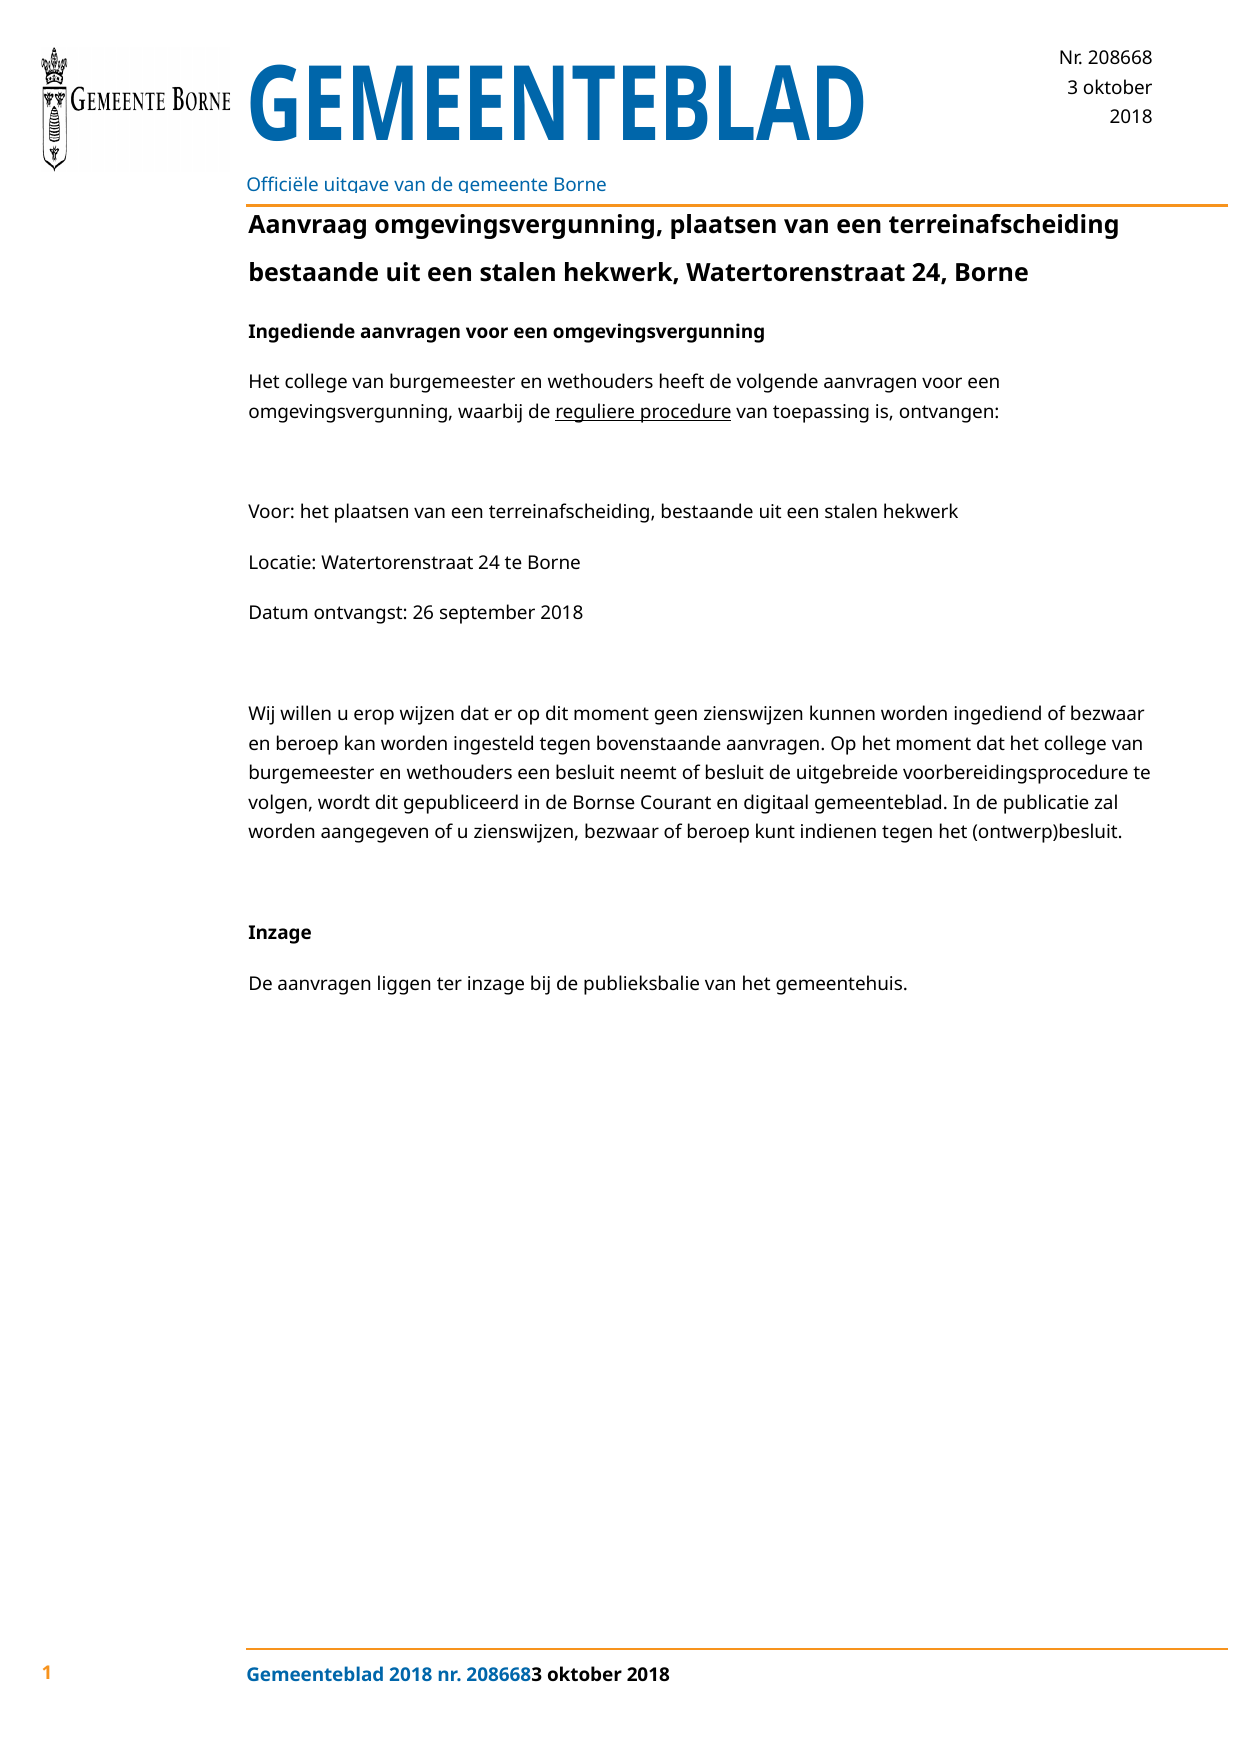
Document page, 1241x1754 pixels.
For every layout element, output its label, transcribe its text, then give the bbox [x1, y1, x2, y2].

text Ingediende aanvragen voor een omgevingsvergunning [248, 318, 1152, 344]
text Datum ontvangst: 26 september 2018 [248, 599, 1152, 625]
text Wij willen u erop wijzen dat er op dit moment geen zienswijzen kunnen worden ingediend of bezwaar en beroep kan worden ingesteld tegen bovenstaande aanvragen. Op het moment dat het college van burgemeester en wethouders een besluit neemt of besluit de uitgebreide voorbereidingsprocedure te volgen, wordt dit gepubliceerd in de Bornse Courant en digitaal gemeenteblad. In de publicatie zal worden aangegeven of u zienswijzen, bezwaar of beroep kunt indienen tegen het (ontwerp)besluit. [248, 700, 1152, 844]
text De aanvragen liggen ter inzage bij de publieksbalie van het gemeentehuis. [248, 970, 1152, 996]
text Het college van burgemeester en wethouders heeft de volgende aanvragen voor een omgevingsvergunning, waarbij de reguliere procedure van toepassing is, ontvangen: [248, 368, 1152, 424]
text Aanvraag omgevingsvergunning, plaatsen van een terreinafscheiding bestaande uit een stalen hekwerk, Watertorenstraat 24, Borne [248, 207, 1152, 288]
picture [41, 47, 231, 172]
text Voor: het plaatsen van een terreinafscheiding, bestaande uit een stalen hekwerk [248, 499, 1152, 524]
text Inzage [248, 919, 1152, 945]
text Locatie: Watertorenstraat 24 te Borne [248, 549, 1152, 575]
